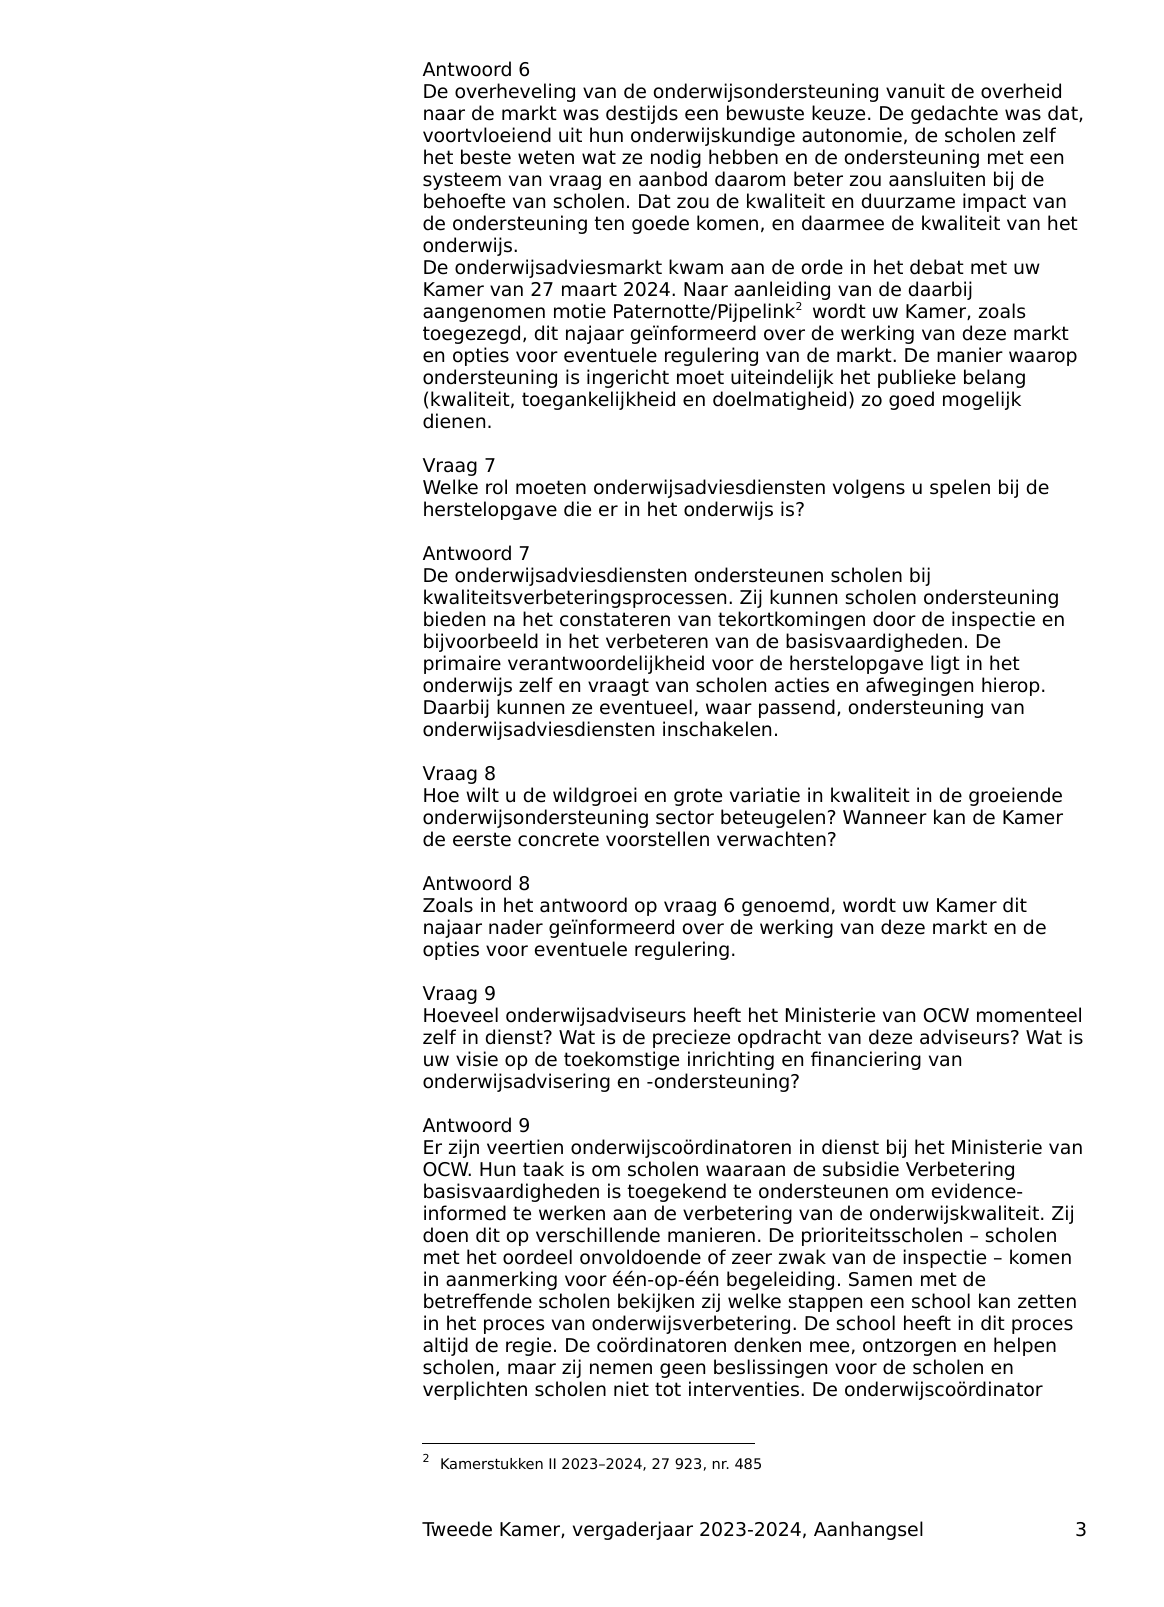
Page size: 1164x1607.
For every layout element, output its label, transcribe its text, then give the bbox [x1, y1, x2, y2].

text De overheveling van de onderwijsondersteuning vanuit de overheid naar de markt was destijds een bewuste keuze. De gedachte was dat, voortvloeiend uit hun onderwijskundige autonomie, de scholen zelf het beste weten wat ze nodig hebben en de ondersteuning met een systeem van vraag en aanbod daarom beter zou aansluiten bij de behoefte van scholen. Dat zou de kwaliteit en duurzame impact van de ondersteuning ten goede komen, en daarmee de kwaliteit van het onderwijs. [422, 81, 1087, 257]
text De onderwijsadviesdiensten ondersteunen scholen bij kwaliteitsverbeteringsprocessen. Zij kunnen scholen ondersteuning bieden na het constateren van tekortkomingen door de inspectie en bijvoorbeeld in het verbeteren van de basisvaardigheden. De primaire verantwoordelijkheid voor de herstelopgave ligt in het onderwijs zelf en vraagt van scholen acties en afwegingen hierop. Daarbij kunnen ze eventueel, waar passend, ondersteuning van onderwijsadviesdiensten inschakelen. [422, 565, 1087, 741]
text Antwoord 6 [422, 59, 1087, 81]
text Vraag 7 [422, 455, 1087, 477]
text De onderwijsadviesmarkt kwam aan de orde in het debat met uw Kamer van 27 maart 2024. Naar aanleiding van de daarbij aangenomen motie Paternotte/Pijpelink wordt uw Kamer, zoals toegezegd, dit najaar geïnformeerd over de werking van deze markt en opties voor eventuele regulering van de markt. De manier waarop ondersteuning is ingericht moet uiteindelijk het publieke belang (kwaliteit, toegankelijkheid en doelmatigheid) zo goed mogelijk dienen. [422, 257, 1087, 433]
text Welke rol moeten onderwijsadviesdiensten volgens u spelen bij de herstelopgave die er in het onderwijs is? [422, 477, 1087, 521]
text Vraag 8 [422, 763, 1087, 785]
text Hoe wilt u de wildgroei en grote variatie in kwaliteit in de groeiende onderwijsondersteuning sector beteugelen? Wanneer kan de Kamer de eerste concrete voorstellen verwachten? [422, 785, 1087, 851]
text Hoeveel onderwijsadviseurs heeft het Ministerie van OCW momenteel zelf in dienst? Wat is de precieze opdracht van deze adviseurs? Wat is uw visie op de toekomstige inrichting en financiering van onderwijsadvisering en -ondersteuning? [422, 1005, 1087, 1093]
text Er zijn veertien onderwijscoördinatoren in dienst bij het Ministerie van OCW. Hun taak is om scholen waaraan de subsidie Verbetering basisvaardigheden is toegekend te ondersteunen om evidence-informed te werken aan de verbetering van de onderwijskwaliteit. Zij doen dit op verschillende manieren. De prioriteitsscholen – scholen met het oordeel onvoldoende of zeer zwak van de inspectie – komen in aanmerking voor één-op-één begeleiding. Samen met de betreffende scholen bekijken zij welke stappen een school kan zetten in het proces van onderwijsverbetering. De school heeft in dit proces altijd de regie. De coördinatoren denken mee, ontzorgen en helpen scholen, maar zij nemen geen beslissingen voor de scholen en verplichten scholen niet tot interventies. De onderwijscoördinator [422, 1137, 1087, 1401]
text Kamerstukken II 2023–2024, 27 923, nr. 485 [422, 1452, 1087, 1474]
text Vraag 9 [422, 983, 1087, 1005]
text Antwoord 9 [422, 1115, 1087, 1137]
text Zoals in het antwoord op vraag 6 genoemd, wordt uw Kamer dit najaar nader geïnformeerd over de werking van deze markt en de opties voor eventuele regulering. [422, 895, 1087, 961]
text Antwoord 8 [422, 873, 1087, 895]
text Antwoord 7 [422, 543, 1087, 565]
